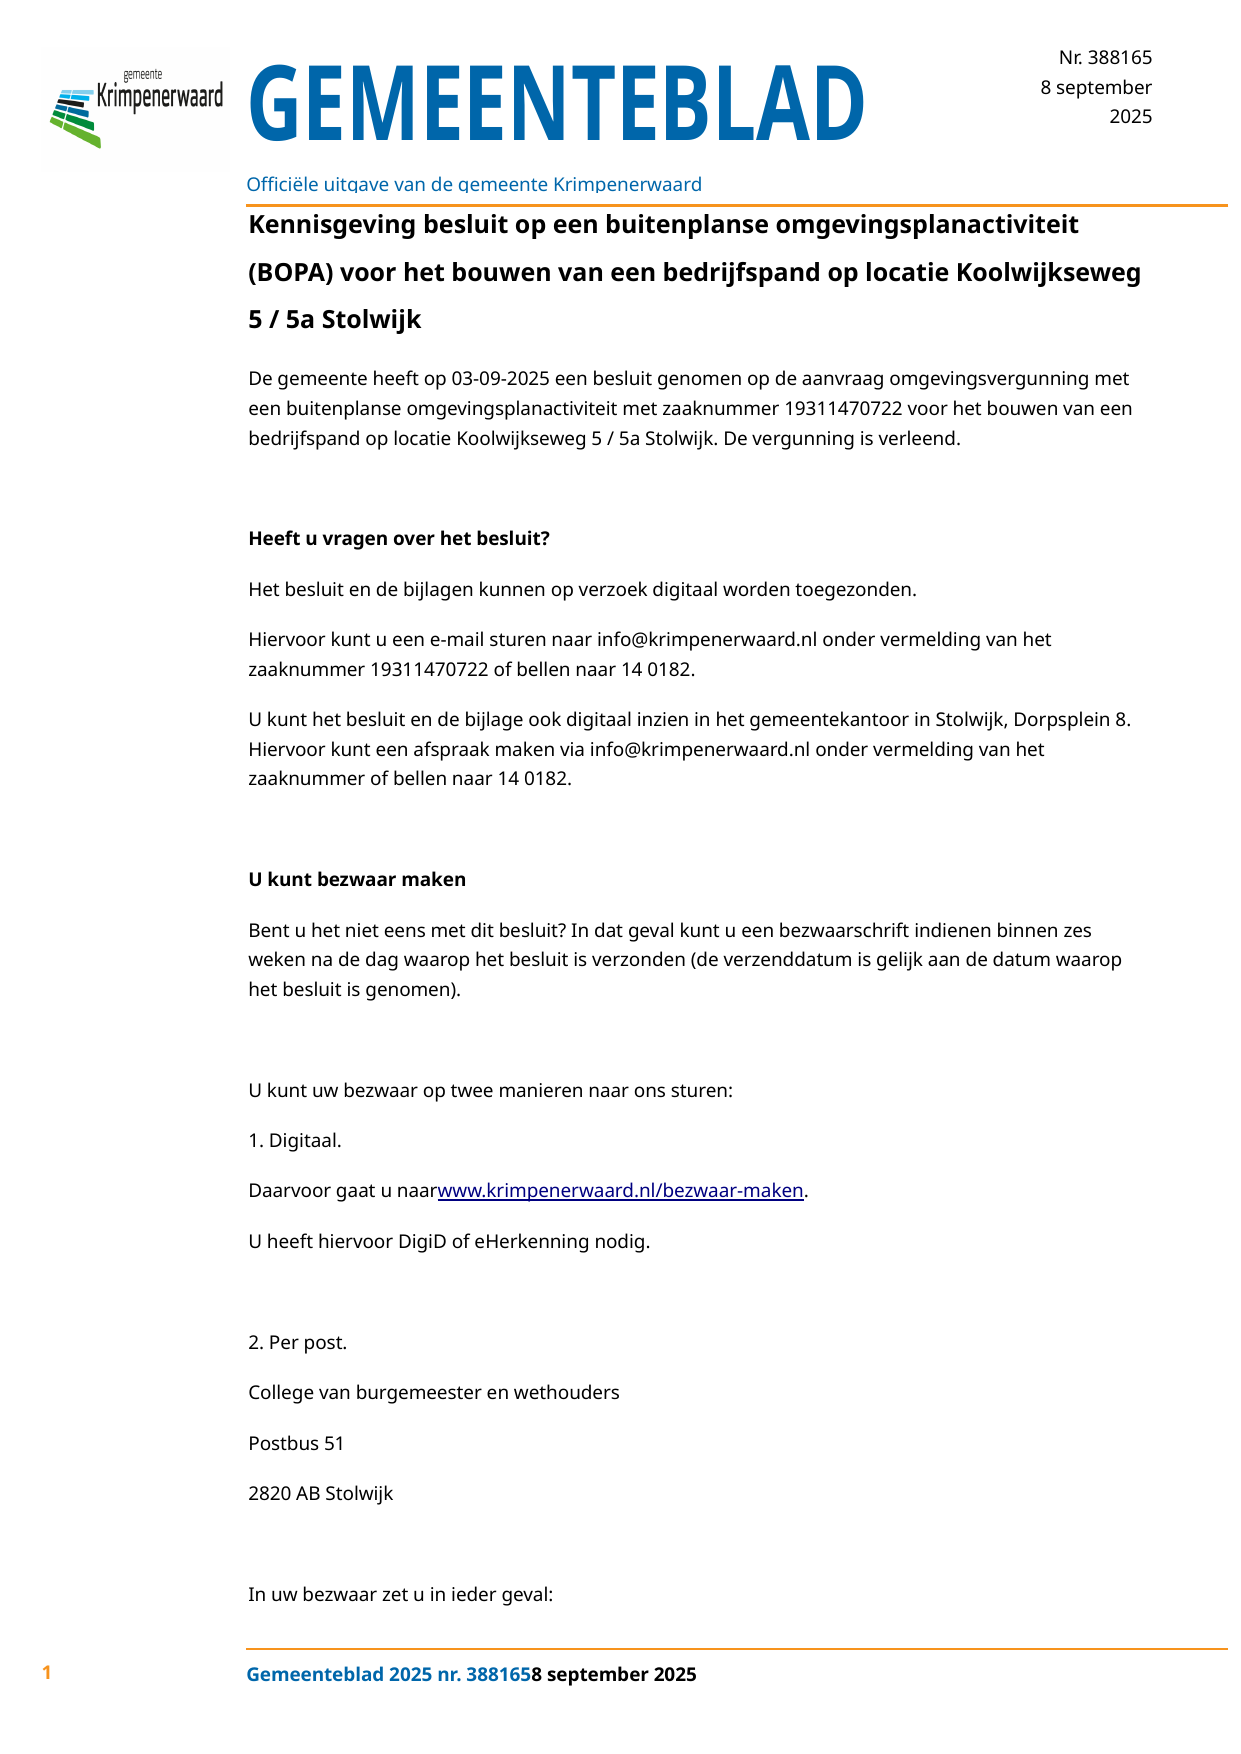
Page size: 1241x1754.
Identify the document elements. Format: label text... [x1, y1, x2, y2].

text Kennisgeving besluit op een buitenplanse omgevingsplanactiviteit (BOPA) voor het bouwen van een bedrijfspand op locatie Koolwijkseweg 5 / 5a Stolwijk [248, 207, 1152, 336]
text U kunt het besluit en de bijlage ook digitaal inzien in het gemeentekantoor in Stolwijk, Dorpsplein 8. Hiervoor kunt een afspraak maken via info@krimpenerwaard.nl onder vermelding van het zaaknummer of bellen naar 14 0182. [248, 706, 1152, 791]
text In uw bezwaar zet u in ieder geval: [248, 1581, 1152, 1607]
text 1. Digitaal. [248, 1127, 1152, 1153]
text Hiervoor kunt u een e-mail sturen naar info@krimpenerwaard.nl onder vermelding van het zaaknummer 19311470722 of bellen naar 14 0182. [248, 626, 1152, 682]
picture [41, 47, 231, 172]
text College van burgemeester en wethouders [248, 1379, 1152, 1405]
text U kunt uw bezwaar op twee manieren naar ons sturen: [248, 1077, 1152, 1102]
text Daarvoor gaat u naarwww.krimpenerwaard.nl/bezwaar-maken. [248, 1178, 1152, 1203]
text Het besluit en de bijlagen kunnen op verzoek digitaal worden toegezonden. [248, 576, 1152, 602]
text Bent u het niet eens met dit besluit? In dat geval kunt u een bezwaarschrift indienen binnen zes weken na de dag waarop het besluit is verzonden (de verzenddatum is gelijk aan de datum waarop het besluit is genomen). [248, 917, 1152, 1002]
text Heeft u vragen over het besluit? [248, 526, 1152, 551]
text Postbus 51 [248, 1430, 1152, 1455]
text U heeft hiervoor DigiD of eHerkenning nodig. [248, 1228, 1152, 1254]
text 2. Per post. [248, 1329, 1152, 1354]
text U kunt bezwaar maken [248, 866, 1152, 892]
text 2820 AB Stolwijk [248, 1480, 1152, 1506]
text De gemeente heeft op 03-09-2025 een besluit genomen op de aanvraag omgevingsvergunning met een buitenplanse omgevingsplanactiviteit met zaaknummer 19311470722 voor het bouwen van een bedrijfspand op locatie Koolwijkseweg 5 / 5a Stolwijk. De vergunning is verleend. [248, 366, 1152, 450]
